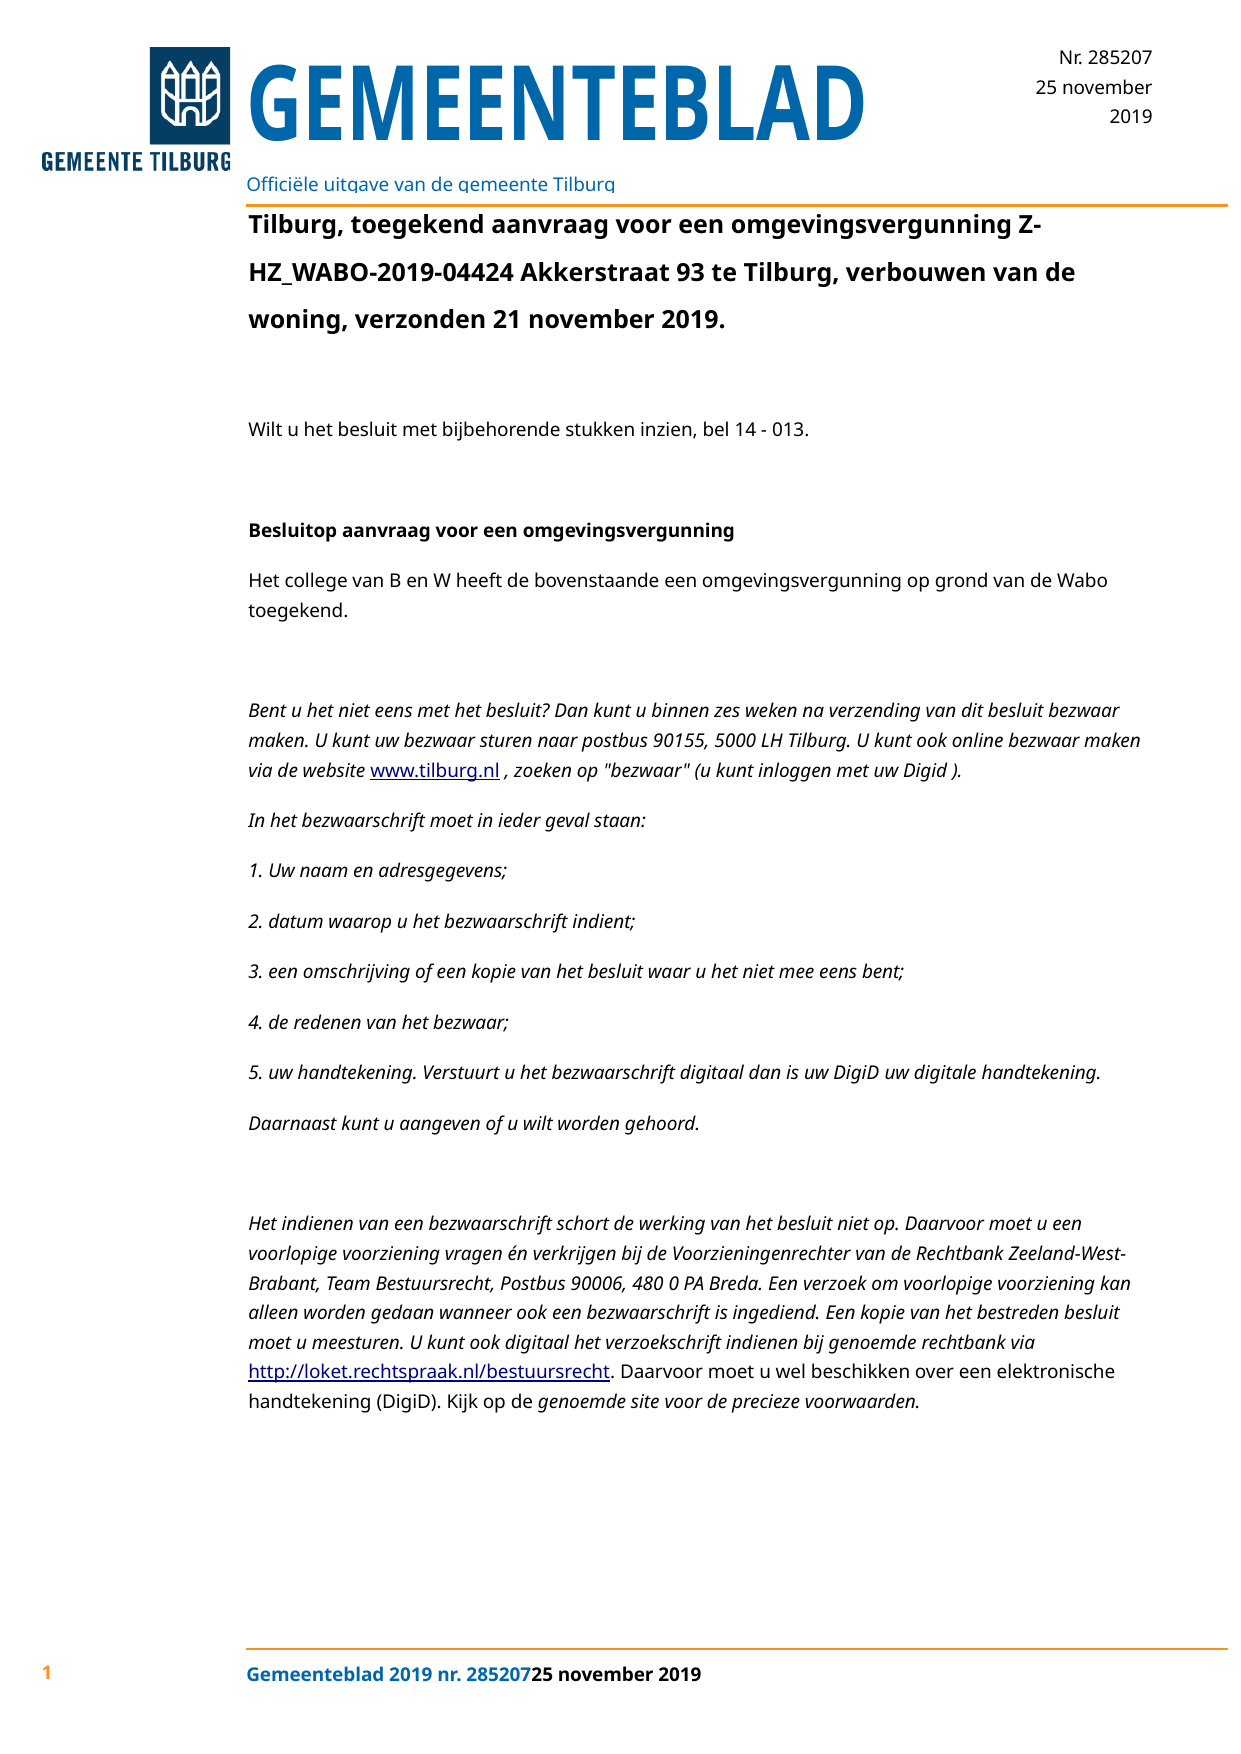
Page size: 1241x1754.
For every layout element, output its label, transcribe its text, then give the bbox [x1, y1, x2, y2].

picture [41, 47, 231, 172]
text Tilburg, toegekend aanvraag voor een omgevingsvergunning Z-HZ_WABO-2019-04424 Akkerstraat 93 te Tilburg, verbouwen van de woning, verzonden 21 november 2019. [248, 207, 1152, 336]
text 3. een omschrijving of een kopie van het besluit waar u het niet mee eens bent; [248, 958, 1152, 984]
text Bent u het niet eens met het besluit? Dan kunt u binnen zes weken na verzending van dit besluit bezwaar maken. U kunt uw bezwaar sturen naar postbus 90155, 5000 LH Tilburg. U kunt ook online bezwaar maken via de website www.tilburg.nl , zoeken op "bezwaar" (u kunt inloggen met uw Digid ). [248, 698, 1152, 782]
text Besluitop aanvraag voor een omgevingsvergunning [248, 517, 1152, 542]
text 5. uw handtekening. Verstuurt u het bezwaarschrift digitaal dan is uw DigiD uw digitale handtekening. [248, 1059, 1152, 1085]
text 4. de redenen van het bezwaar; [248, 1009, 1152, 1034]
text In het bezwaarschrift moet in ieder geval staan: [248, 807, 1152, 833]
text 2. datum waarop u het bezwaarschrift indient; [248, 908, 1152, 934]
text Het indienen van een bezwaarschrift schort de werking van het besluit niet op. Daarvoor moet u een voorlopige voorziening vragen én verkrijgen bij de Voorzieningenrechter van de Rechtbank Zeeland-West-Brabant, Team Bestuursrecht, Postbus 90006, 480 0 PA Breda. Een verzoek om voorlopige voorziening kan alleen worden gedaan wanneer ook een bezwaarschrift is ingediend. Een kopie van het bestreden besluit moet u meesturen. U kunt ook digitaal het verzoekschrift indienen bij genoemde rechtbank via http://loket.rechtspraak.nl/bestuursrecht. Daarvoor moet u wel beschikken over een elektronische handtekening (DigiD). Kijk op de genoemde site voor de precieze voorwaarden. [248, 1211, 1152, 1414]
text Wilt u het besluit met bijbehorende stukken inzien, bel 14 - 013. [248, 416, 1152, 442]
text Het college van B en W heeft de bovenstaande een omgevingsvergunning op grond van de Wabo toegekend. [248, 567, 1152, 622]
text 1. Uw naam en adresgegevens; [248, 858, 1152, 883]
text Daarnaast kunt u aangeven of u wilt worden gehoord. [248, 1110, 1152, 1135]
